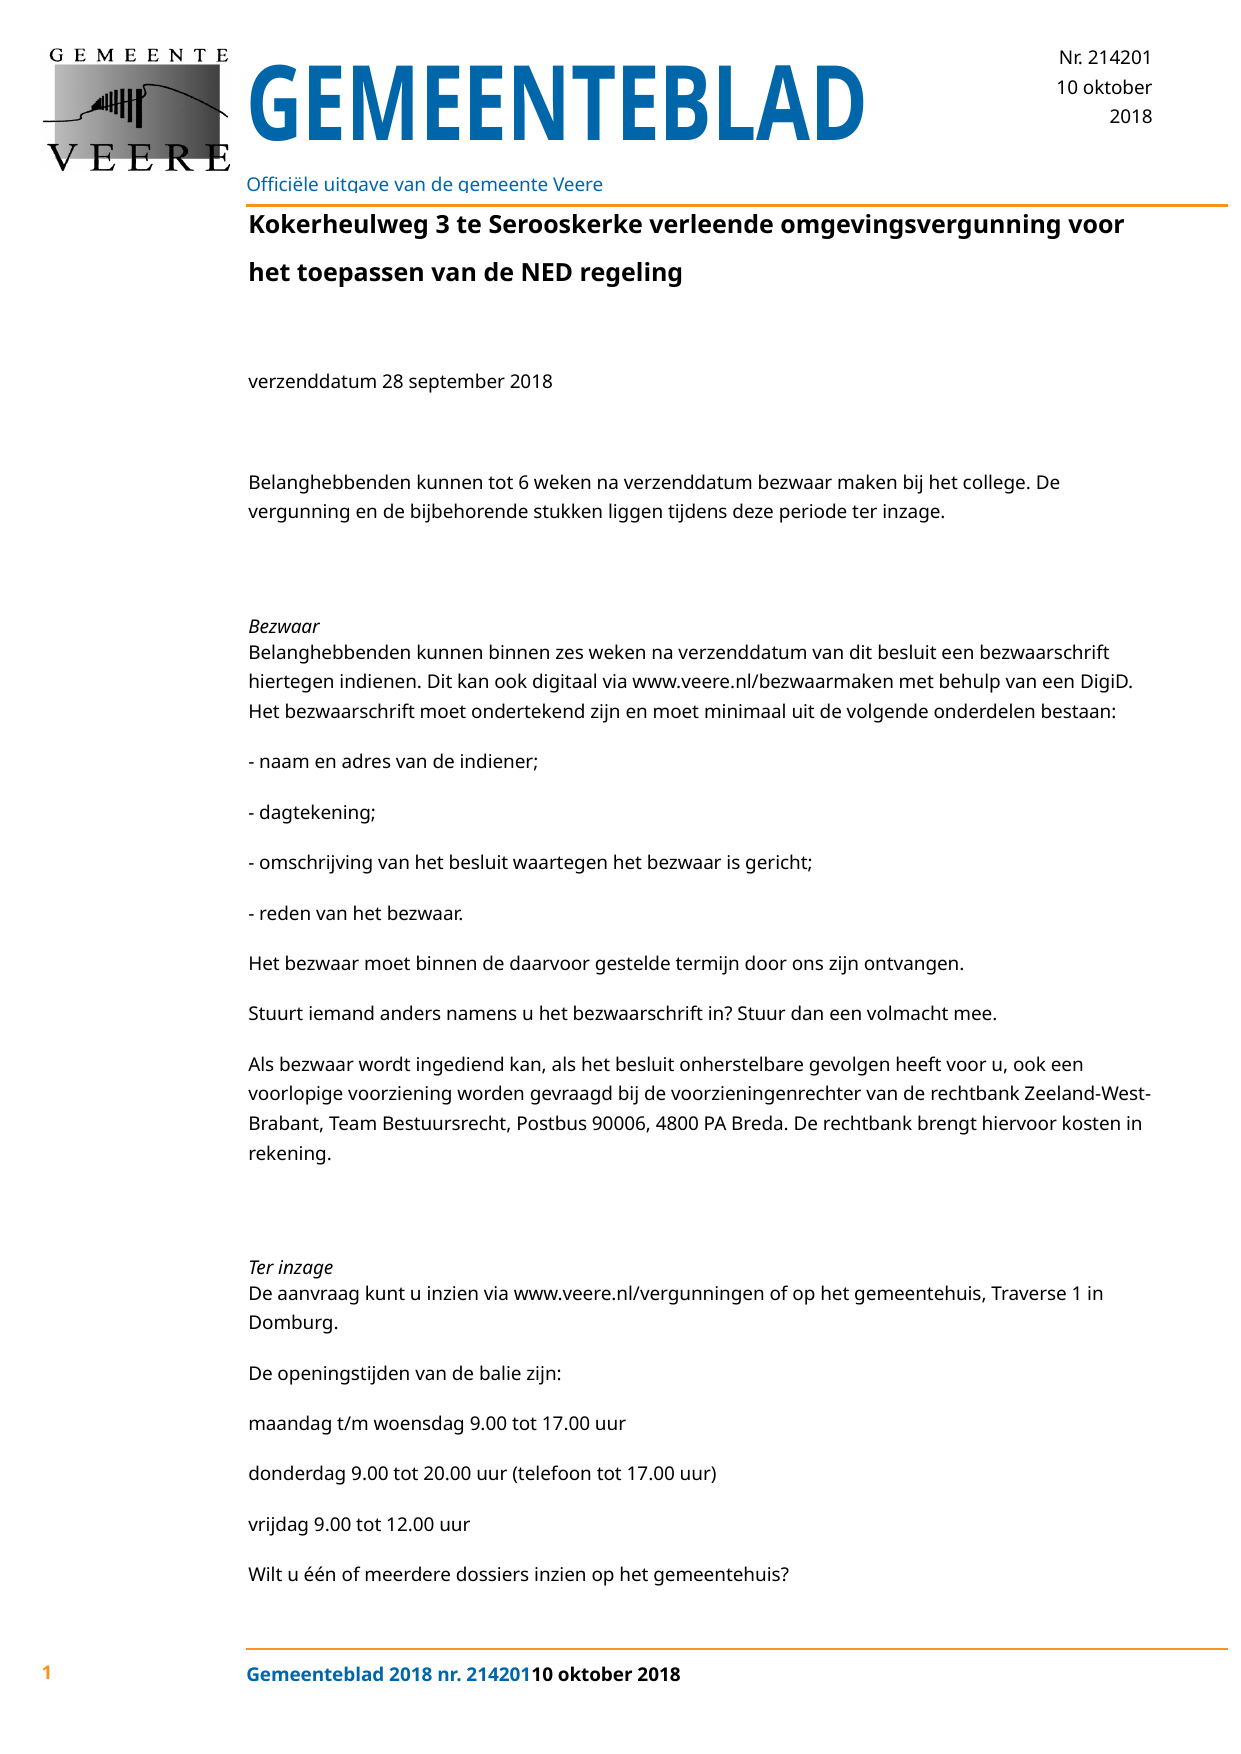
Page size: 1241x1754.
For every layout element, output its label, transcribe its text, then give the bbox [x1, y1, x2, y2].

text Stuurt iemand anders namens u het bezwaarschrift in? Stuur dan een volmacht mee. [248, 1001, 1152, 1026]
text - omschrijving van het besluit waartegen het bezwaar is gericht; [248, 849, 1152, 875]
text De openingstijden van de balie zijn: [248, 1360, 1152, 1386]
picture [41, 47, 231, 172]
text maandag t/m woensdag 9.00 tot 17.00 uur [248, 1410, 1152, 1436]
text Kokerheulweg 3 te Serooskerke verleende omgevingsvergunning voor het toepassen van de NED regeling [248, 207, 1152, 288]
text Ter inzage [248, 1254, 1152, 1280]
text Als bezwaar wordt ingediend kan, als het besluit onherstelbare gevolgen heeft voor u, ook een voorlopige voorziening worden gevraagd bij de voorzieningenrechter van de rechtbank Zeeland-West-Brabant, Team Bestuursrecht, Postbus 90006, 4800 PA Breda. De rechtbank brengt hiervoor kosten in rekening. [248, 1051, 1152, 1165]
text verzenddatum 28 september 2018 [248, 368, 1152, 394]
text De aanvraag kunt u inzien via www.veere.nl/vergunningen of op het gemeentehuis, Traverse 1 in Domburg. [248, 1280, 1152, 1335]
text - naam en adres van de indiener; [248, 748, 1152, 774]
text Bezwaar [248, 613, 1152, 639]
text - dagtekening; [248, 799, 1152, 824]
text vrijdag 9.00 tot 12.00 uur [248, 1511, 1152, 1537]
text Het bezwaar moet binnen de daarvoor gestelde termijn door ons zijn ontvangen. [248, 950, 1152, 976]
text donderdag 9.00 tot 20.00 uur (telefoon tot 17.00 uur) [248, 1461, 1152, 1486]
text Belanghebbenden kunnen binnen zes weken na verzenddatum van dit besluit een bezwaarschrift hiertegen indienen. Dit kan ook digitaal via www.veere.nl/bezwaarmaken met behulp van een DigiD. Het bezwaarschrift moet ondertekend zijn en moet minimaal uit de volgende onderdelen bestaan: [248, 639, 1152, 724]
text Wilt u één of meerdere dossiers inzien op het gemeentehuis? [248, 1561, 1152, 1587]
text - reden van het bezwaar. [248, 900, 1152, 925]
text Belanghebbenden kunnen tot 6 weken na verzenddatum bezwaar maken bij het college. De vergunning en de bijbehorende stukken liggen tijdens deze periode ter inzage. [248, 469, 1152, 524]
